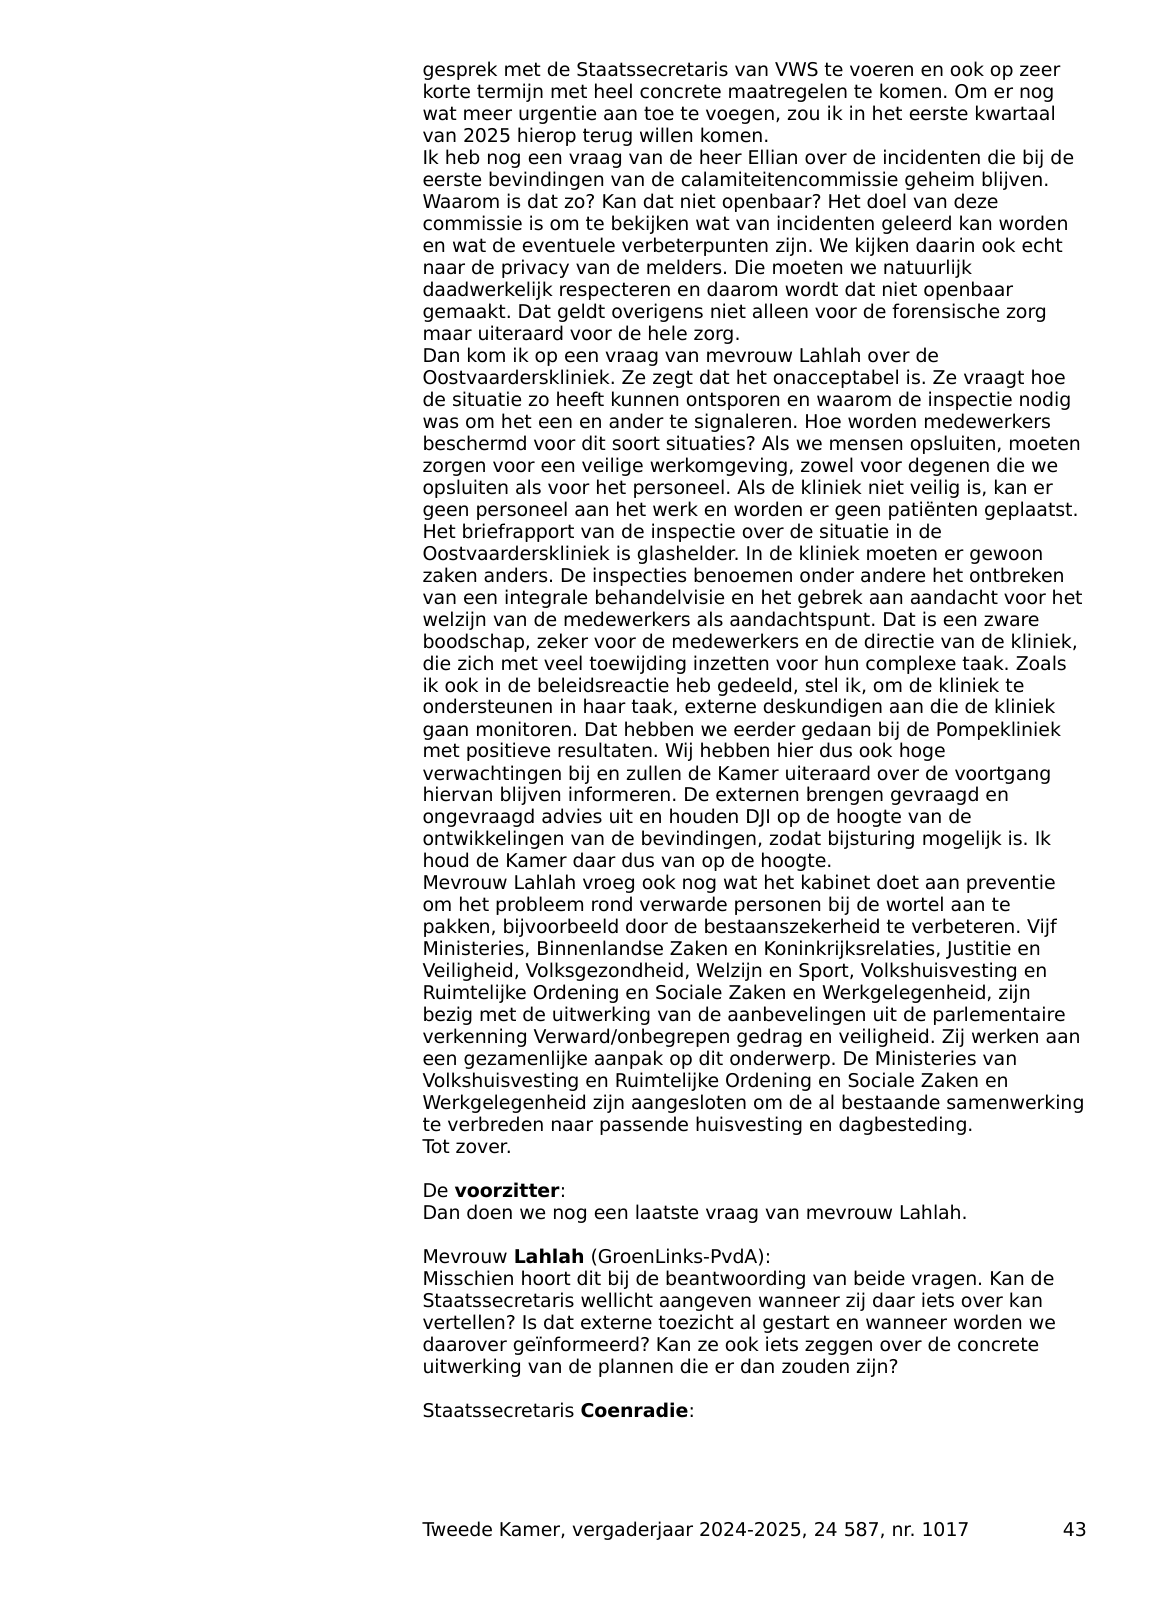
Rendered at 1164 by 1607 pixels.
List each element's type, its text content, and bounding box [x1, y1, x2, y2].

text Dan doen we nog een laatste vraag van mevrouw Lahlah. [422, 1202, 1087, 1224]
text Tot zover. [422, 1136, 1087, 1158]
text Mevrouw Lahlah (GroenLinks-PvdA): [422, 1246, 1087, 1268]
text De voorzitter: [422, 1180, 1087, 1202]
text gesprek met de Staatssecretaris van VWS te voeren en ook op zeer korte termijn met heel concrete maatregelen te komen. Om er nog wat meer urgentie aan toe te voegen, zou ik in het eerste kwartaal van 2025 hierop terug willen komen. [422, 59, 1087, 147]
text Misschien hoort dit bij de beantwoording van beide vragen. Kan de Staatssecretaris wellicht aangeven wanneer zij daar iets over kan vertellen? Is dat externe toezicht al gestart en wanneer worden we daarover geïnformeerd? Kan ze ook iets zeggen over de concrete uitwerking van de plannen die er dan zouden zijn? [422, 1268, 1087, 1378]
text Staatssecretaris Coenradie: [422, 1400, 1087, 1422]
text Dan kom ik op een vraag van mevrouw Lahlah over de Oostvaarderskliniek. Ze zegt dat het onacceptabel is. Ze vraagt hoe de situatie zo heeft kunnen ontsporen en waarom de inspectie nodig was om het een en ander te signaleren. Hoe worden medewerkers beschermd voor dit soort situaties? Als we mensen opsluiten, moeten zorgen voor een veilige werkomgeving, zowel voor degenen die we opsluiten als voor het personeel. Als de kliniek niet veilig is, kan er geen personeel aan het werk en worden er geen patiënten geplaatst. Het briefrapport van de inspectie over de situatie in de Oostvaarderskliniek is glashelder. In de kliniek moeten er gewoon zaken anders. De inspecties benoemen onder andere het ontbreken van een integrale behandelvisie en het gebrek aan aandacht voor het welzijn van de medewerkers als aandachtspunt. Dat is een zware boodschap, zeker voor de medewerkers en de directie van de kliniek, die zich met veel toewijding inzetten voor hun complexe taak. Zoals ik ook in de beleidsreactie heb gedeeld, stel ik, om de kliniek te ondersteunen in haar taak, externe deskundigen aan die de kliniek gaan monitoren. Dat hebben we eerder gedaan bij de Pompekliniek met positieve resultaten. Wij hebben hier dus ook hoge verwachtingen bij en zullen de Kamer uiteraard over de voortgang hiervan blijven informeren. De externen brengen gevraagd en ongevraagd advies uit en houden DJI op de hoogte van de ontwikkelingen van de bevindingen, zodat bijsturing mogelijk is. Ik houd de Kamer daar dus van op de hoogte. [422, 345, 1087, 872]
text Ik heb nog een vraag van de heer Ellian over de incidenten die bij de eerste bevindingen van de calamiteitencommissie geheim blijven. Waarom is dat zo? Kan dat niet openbaar? Het doel van deze commissie is om te bekijken wat van incidenten geleerd kan worden en wat de eventuele verbeterpunten zijn. We kijken daarin ook echt naar de privacy van de melders. Die moeten we natuurlijk daadwerkelijk respecteren en daarom wordt dat niet openbaar gemaakt. Dat geldt overigens niet alleen voor de forensische zorg maar uiteraard voor de hele zorg. [422, 147, 1087, 345]
text Mevrouw Lahlah vroeg ook nog wat het kabinet doet aan preventie om het probleem rond verwarde personen bij de wortel aan te pakken, bijvoorbeeld door de bestaanszekerheid te verbeteren. Vijf Ministeries, Binnenlandse Zaken en Koninkrijksrelaties, Justitie en Veiligheid, Volksgezondheid, Welzijn en Sport, Volkshuisvesting en Ruimtelijke Ordening en Sociale Zaken en Werkgelegenheid, zijn bezig met de uitwerking van de aanbevelingen uit de parlementaire verkenning Verward/onbegrepen gedrag en veiligheid. Zij werken aan een gezamenlijke aanpak op dit onderwerp. De Ministeries van Volkshuisvesting en Ruimtelijke Ordening en Sociale Zaken en Werkgelegenheid zijn aangesloten om de al bestaande samenwerking te verbreden naar passende huisvesting en dagbesteding. [422, 872, 1087, 1136]
